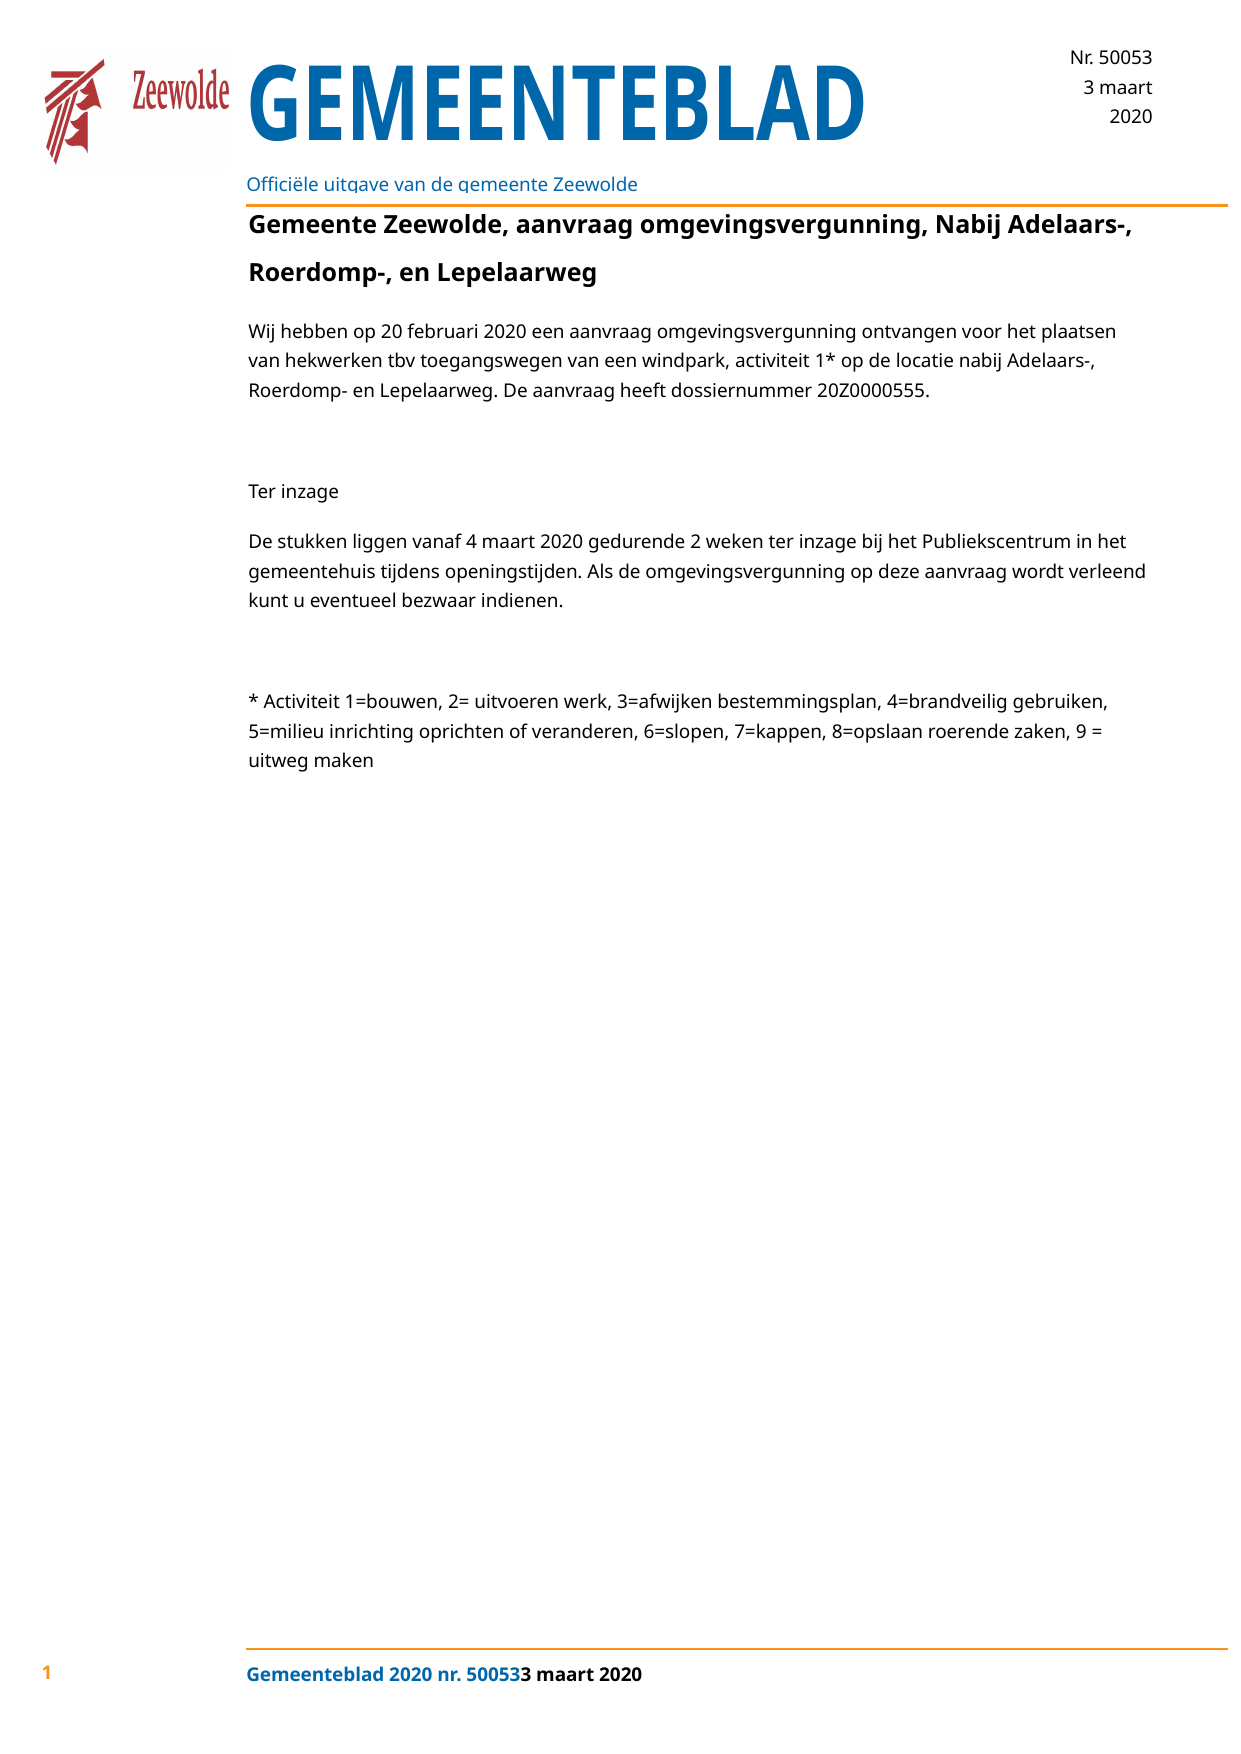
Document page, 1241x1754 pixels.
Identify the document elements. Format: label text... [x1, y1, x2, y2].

text Ter inzage [248, 478, 1152, 504]
picture [41, 47, 231, 172]
text De stukken liggen vanaf 4 maart 2020 gedurende 2 weken ter inzage bij het Publiekscentrum in het gemeentehuis tijdens openingstijden. Als de omgevingsvergunning op deze aanvraag wordt verleend kunt u eventueel bezwaar indienen. [248, 528, 1152, 613]
text Wij hebben op 20 februari 2020 een aanvraag omgevingsvergunning ontvangen voor het plaatsen van hekwerken tbv toegangswegen van een windpark, activiteit 1* op de locatie nabij Adelaars-, Roerdomp- en Lepelaarweg. De aanvraag heeft dossiernummer 20Z0000555. [248, 318, 1152, 403]
text * Activiteit 1=bouwen, 2= uitvoeren werk, 3=afwijken bestemmingsplan, 4=brandveilig gebruiken, 5=milieu inrichting oprichten of veranderen, 6=slopen, 7=kappen, 8=opslaan roerende zaken, 9 = uitweg maken [248, 688, 1152, 773]
text Gemeente Zeewolde, aanvraag omgevingsvergunning, Nabij Adelaars-, Roerdomp-, en Lepelaarweg [248, 207, 1152, 288]
